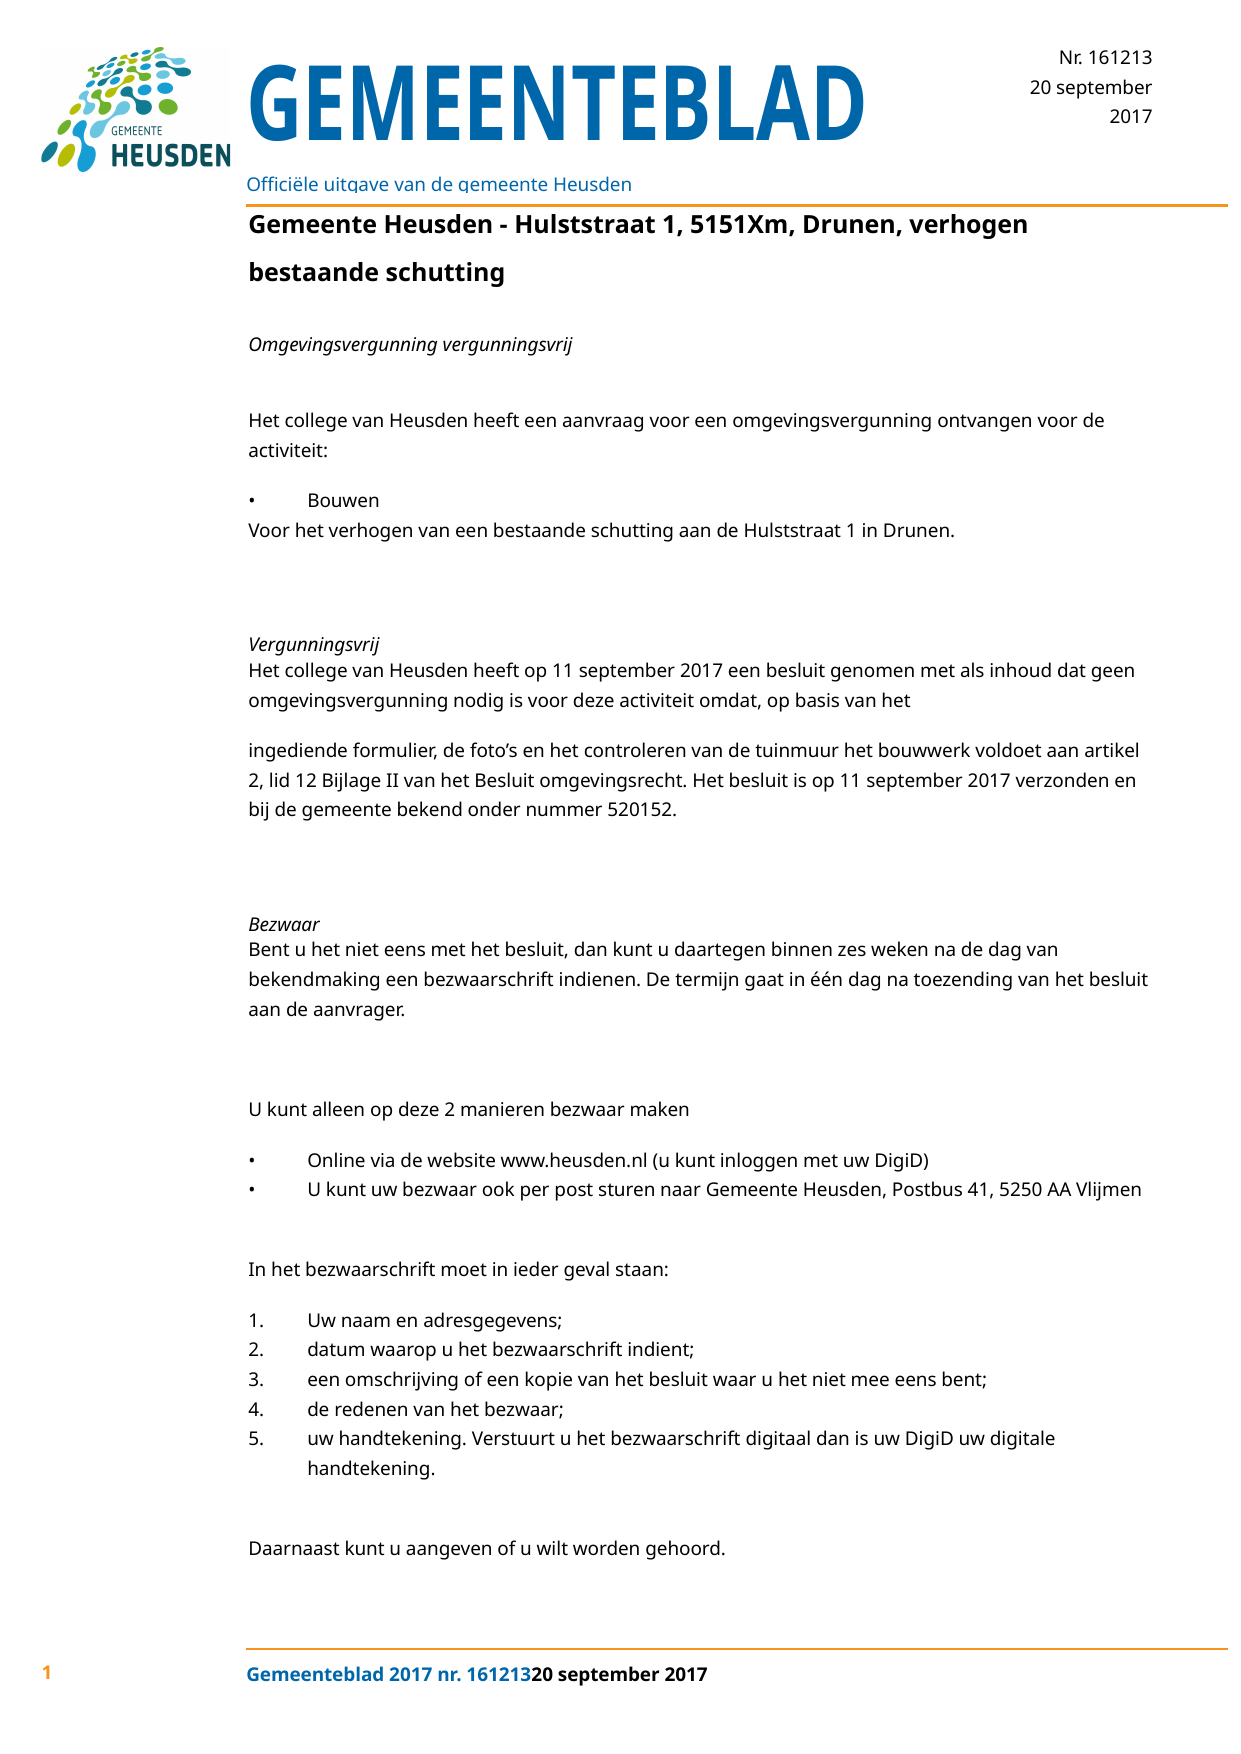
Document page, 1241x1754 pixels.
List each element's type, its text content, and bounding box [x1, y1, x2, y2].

list de redenen van het bezwaar; [248, 1396, 1152, 1421]
text In het bezwaarschrift moet in ieder geval staan: [248, 1257, 1152, 1282]
list Uw naam en adresgegevens; [248, 1307, 1152, 1333]
text Het college van Heusden heeft op 11 september 2017 een besluit genomen met als inhoud dat geen omgevingsvergunning nodig is voor deze activiteit omdat, op basis van het [248, 657, 1152, 713]
text Bent u het niet eens met het besluit, dan kunt u daartegen binnen zes weken na de dag van bekendmaking een bezwaarschrift indienen. De termijn gaat in één dag na toezending van het besluit aan de aanvrager. [248, 937, 1152, 1021]
text Het college van Heusden heeft een aanvraag voor een omgevingsvergunning ontvangen voor de activiteit: [248, 408, 1152, 463]
text ingediende formulier, de foto’s en het controleren van de tuinmuur het bouwwerk voldoet aan artikel 2, lid 12 Bijlage II van het Besluit omgevingsrecht. Het besluit is op 11 september 2017 verzonden en bij de gemeente bekend onder nummer 520152. [248, 737, 1152, 822]
list datum waarop u het bezwaarschrift indient; [248, 1337, 1152, 1362]
list U kunt uw bezwaar ook per post sturen naar Gemeente Heusden, Postbus 41, 5250 AA Vlijmen [248, 1177, 1152, 1202]
text Omgevingsvergunning vergunningsvrij [248, 331, 1152, 357]
text Daarnaast kunt u aangeven of u wilt worden gehoord. [248, 1535, 1152, 1561]
text U kunt alleen op deze 2 manieren bezwaar maken [248, 1097, 1152, 1122]
list een omschrijving of een kopie van het besluit waar u het niet mee eens bent; [248, 1366, 1152, 1392]
list uw handtekening. Verstuurt u het bezwaarschrift digitaal dan is uw DigiD uw digitale handtekening. [248, 1425, 1152, 1481]
text Voor het verhogen van een bestaande schutting aan de Hulststraat 1 in Drunen. [248, 517, 1152, 543]
list Bouwen [248, 488, 1152, 513]
list Online via de website www.heusden.nl (u kunt inloggen met uw DigiD) [248, 1147, 1152, 1173]
text Bezwaar [248, 911, 1152, 937]
text Vergunningsvrij [248, 632, 1152, 657]
text Gemeente Heusden - Hulststraat 1, 5151Xm, Drunen, verhogen bestaande schutting [248, 207, 1152, 288]
picture [41, 47, 231, 172]
